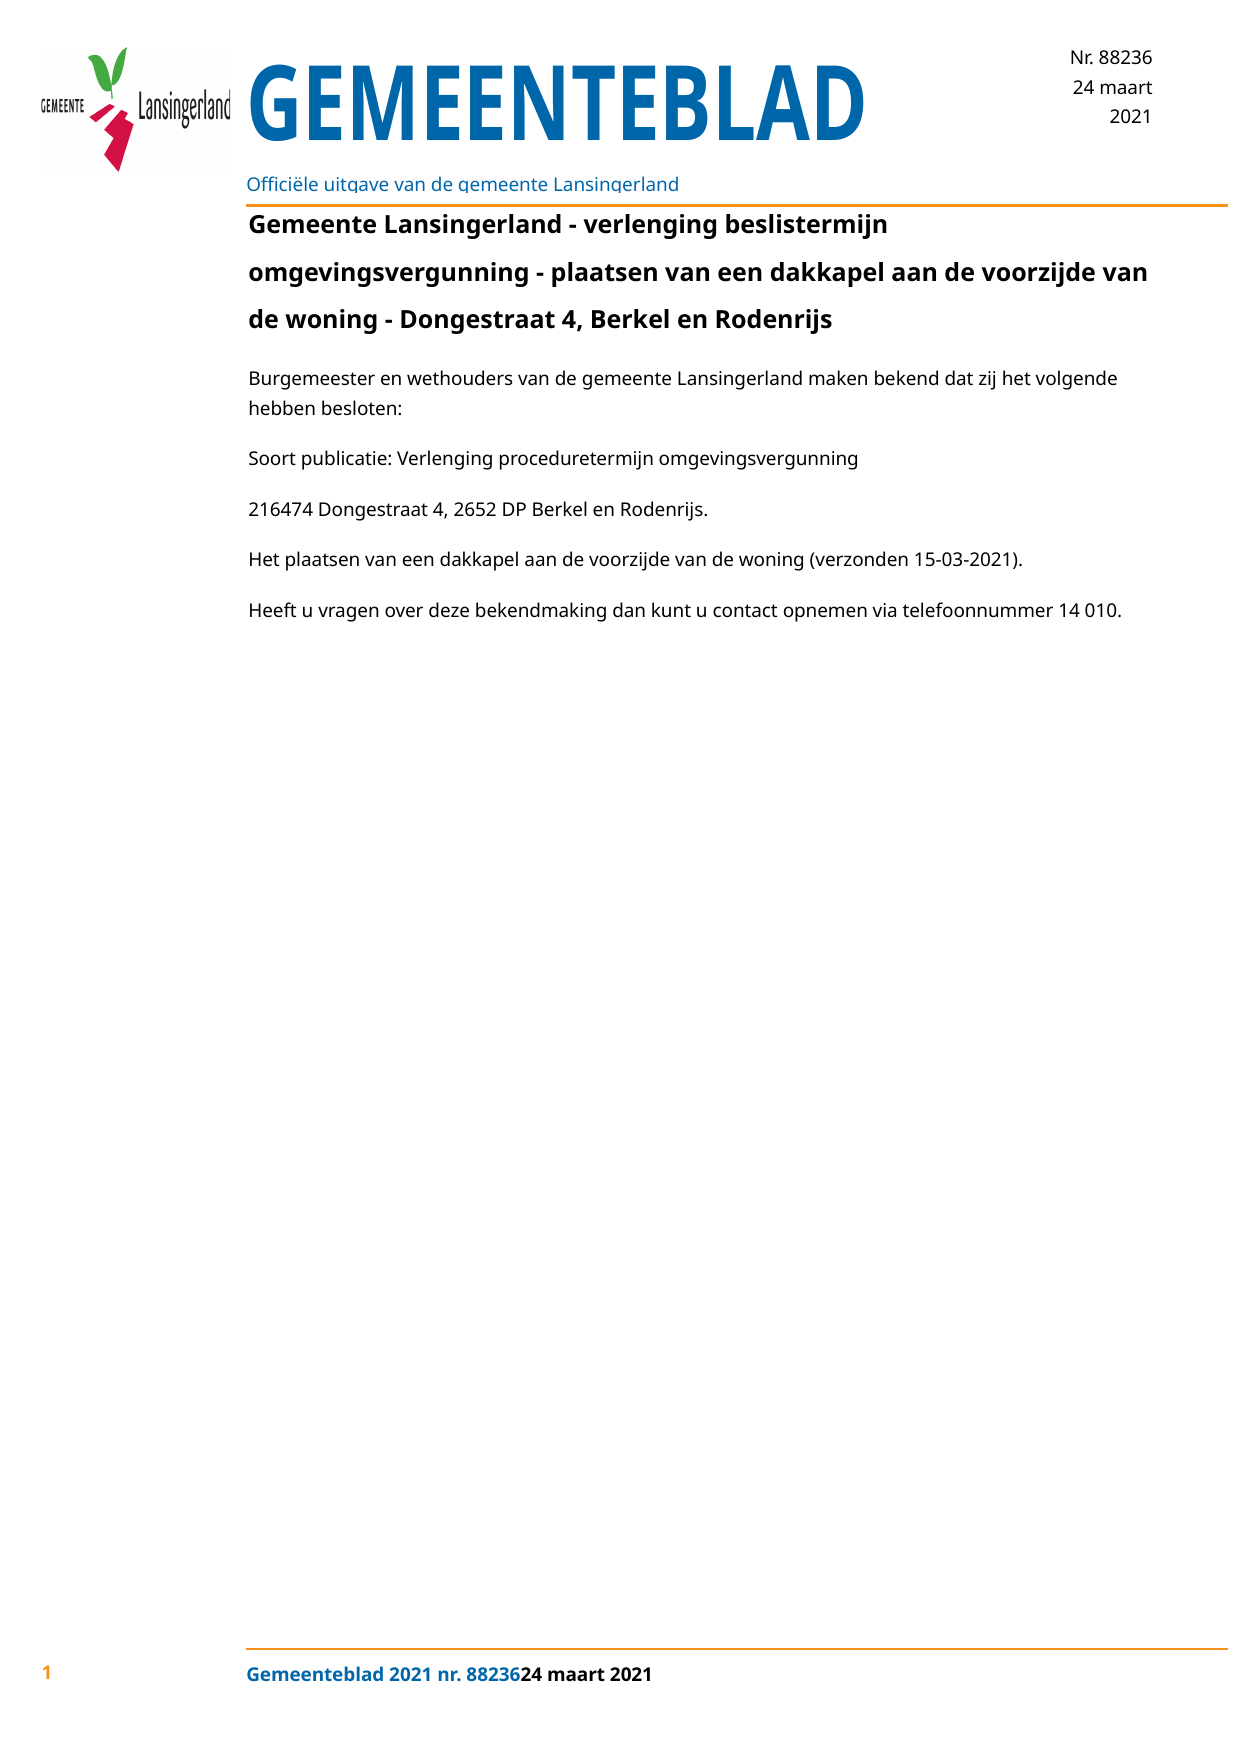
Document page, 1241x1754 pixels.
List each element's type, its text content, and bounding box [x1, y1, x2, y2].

picture [41, 47, 231, 172]
text Heeft u vragen over deze bekendmaking dan kunt u contact opnemen via telefoonnummer 14 010. [248, 597, 1152, 622]
text 216474 Dongestraat 4, 2652 DP Berkel en Rodenrijs. [248, 496, 1152, 522]
text Burgemeester en wethouders van de gemeente Lansingerland maken bekend dat zij het volgende hebben besloten: [248, 366, 1152, 421]
text Soort publicatie: Verlenging proceduretermijn omgevingsvergunning [248, 446, 1152, 471]
text Gemeente Lansingerland - verlenging beslistermijn omgevingsvergunning - plaatsen van een dakkapel aan de voorzijde van de woning - Dongestraat 4, Berkel en Rodenrijs [248, 207, 1152, 336]
text Het plaatsen van een dakkapel aan de voorzijde van de woning (verzonden 15-03-2021). [248, 546, 1152, 572]
